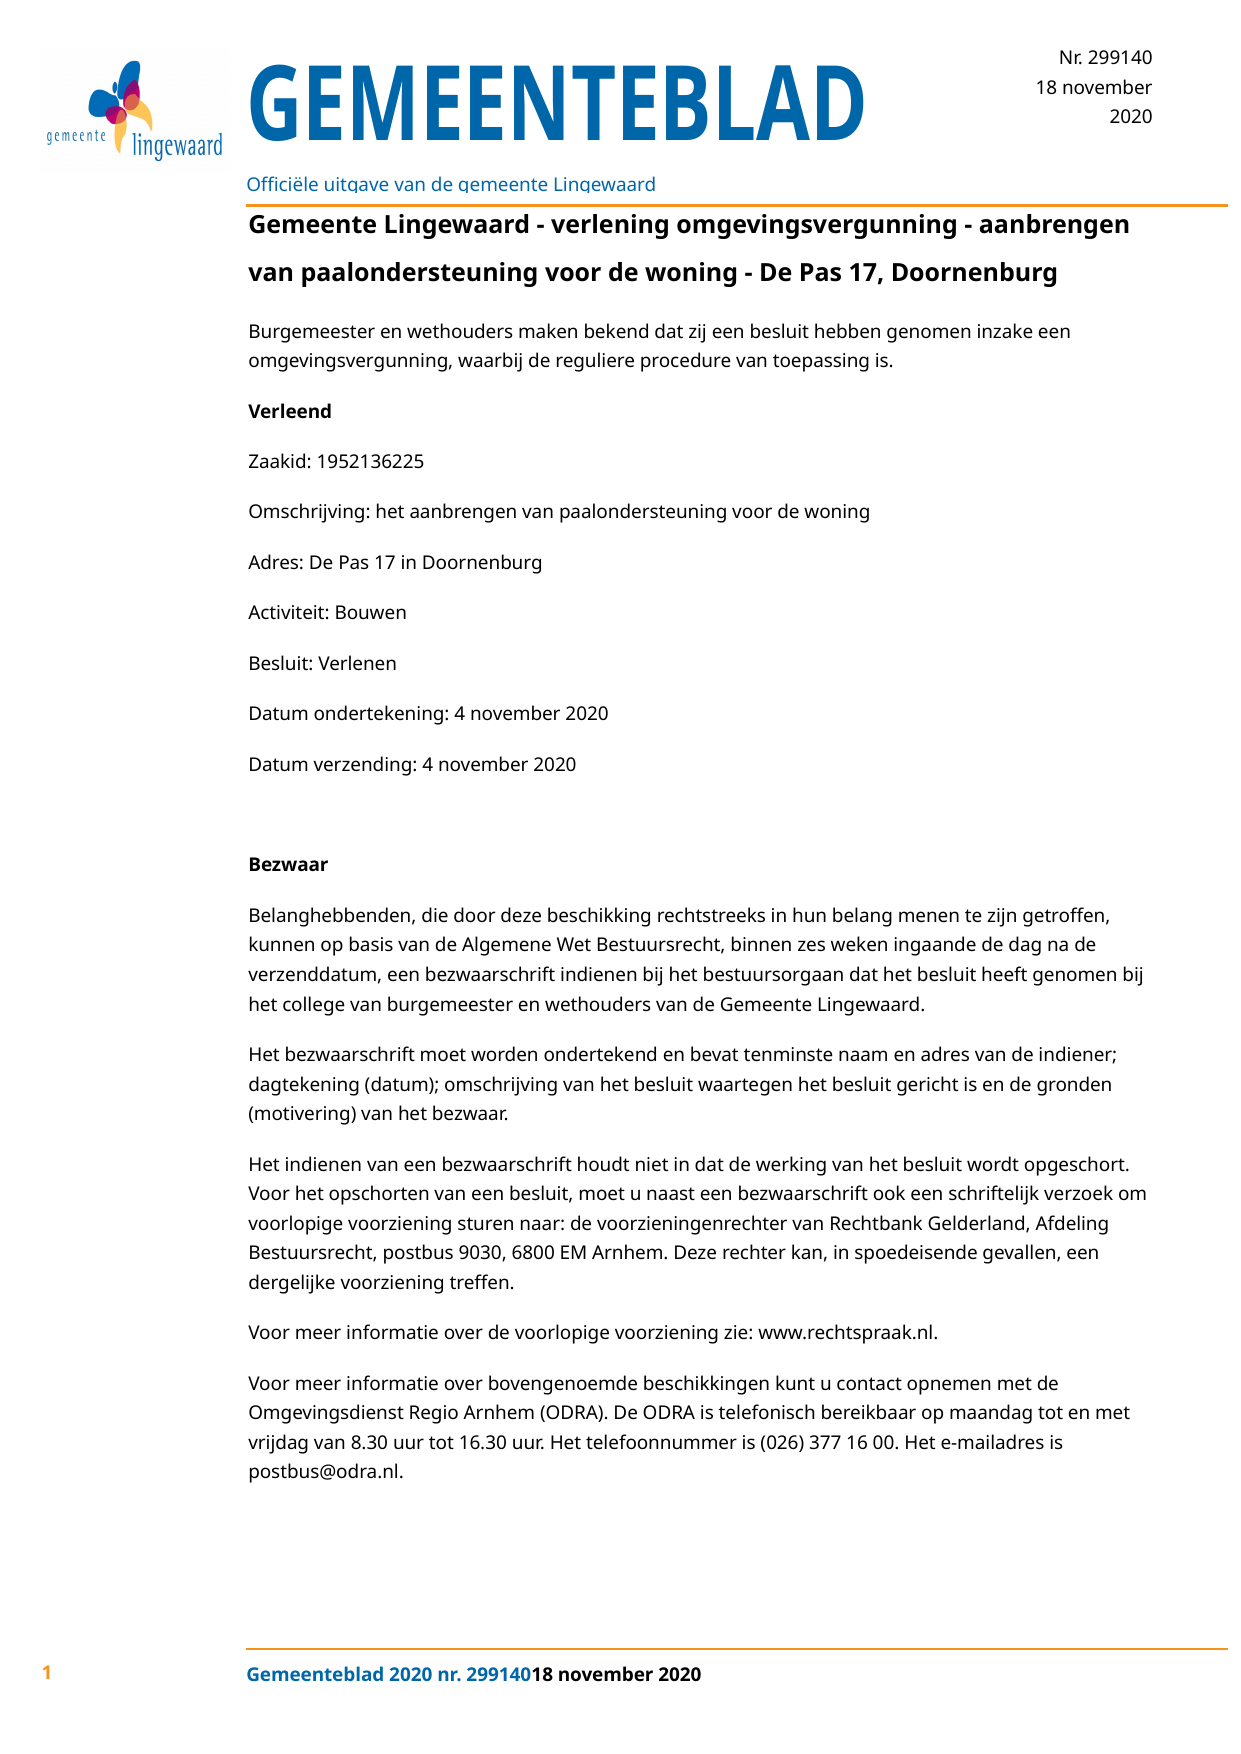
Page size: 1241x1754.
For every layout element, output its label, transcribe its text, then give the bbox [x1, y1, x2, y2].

text Datum ondertekening: 4 november 2020 [248, 700, 1152, 726]
picture [41, 47, 231, 172]
text Verleend [248, 398, 1152, 424]
text Het indienen van een bezwaarschrift houdt niet in dat de werking van het besluit wordt opgeschort. Voor het opschorten van een besluit, moet u naast een bezwaarschrift ook een schriftelijk verzoek om voorlopige voorziening sturen naar: de voorzieningenrechter van Rechtbank Gelderland, Afdeling Bestuursrecht, postbus 9030, 6800 EM Arnhem. Deze rechter kan, in spoedeisende gevallen, een dergelijke voorziening treffen. [248, 1151, 1152, 1295]
text Voor meer informatie over de voorlopige voorziening zie: www.rechtspraak.nl. [248, 1319, 1152, 1345]
text Het bezwaarschrift moet worden ondertekend en bevat tenminste naam en adres van de indiener; dagtekening (datum); omschrijving van het besluit waartegen het besluit gericht is en de gronden (motivering) van het bezwaar. [248, 1041, 1152, 1126]
text Omschrijving: het aanbrengen van paalondersteuning voor de woning [248, 499, 1152, 524]
text Bezwaar [248, 852, 1152, 877]
text Adres: De Pas 17 in Doornenburg [248, 549, 1152, 575]
text Activiteit: Bouwen [248, 599, 1152, 625]
text Datum verzending: 4 november 2020 [248, 751, 1152, 777]
text Voor meer informatie over bovengenoemde beschikkingen kunt u contact opnemen met de Omgevingsdienst Regio Arnhem (ODRA). De ODRA is telefonisch bereikbaar op maandag tot en met vrijdag van 8.30 uur tot 16.30 uur. Het telefoonnummer is (026) 377 16 00. Het e-mailadres is postbus@odra.nl. [248, 1370, 1152, 1484]
text Belanghebbenden, die door deze beschikking rechtstreeks in hun belang menen te zijn getroffen, kunnen op basis van de Algemene Wet Bestuursrecht, binnen zes weken ingaande de dag na de verzenddatum, een bezwaarschrift indienen bij het bestuursorgaan dat het besluit heeft genomen bij het college van burgemeester en wethouders van de Gemeente Lingewaard. [248, 902, 1152, 1017]
text Burgemeester en wethouders maken bekend dat zij een besluit hebben genomen inzake een omgevingsvergunning, waarbij de reguliere procedure van toepassing is. [248, 318, 1152, 373]
text Besluit: Verlenen [248, 650, 1152, 676]
text Zaakid: 1952136225 [248, 448, 1152, 474]
text Gemeente Lingewaard - verlening omgevingsvergunning - aanbrengen van paalondersteuning voor de woning - De Pas 17, Doornenburg [248, 207, 1152, 288]
